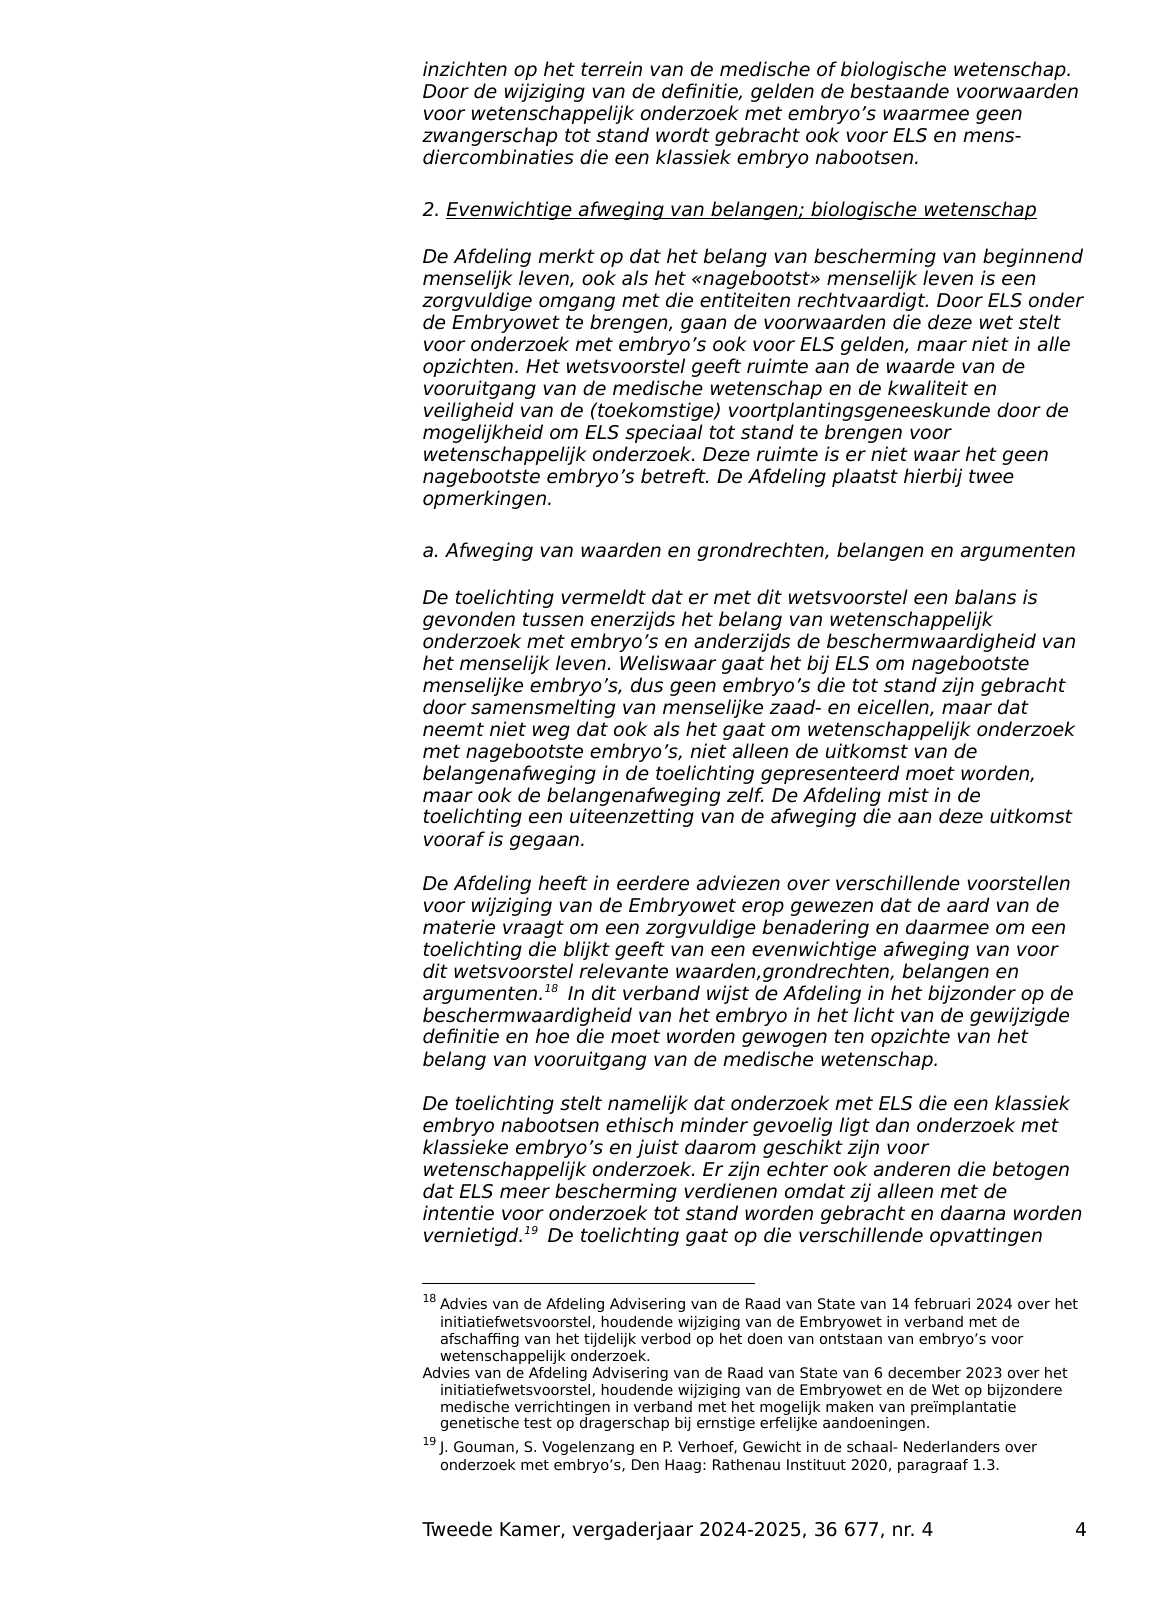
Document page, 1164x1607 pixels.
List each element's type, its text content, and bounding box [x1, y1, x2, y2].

subtitle 2. Evenwichtige afweging van belangen; biologische wetenschap [422, 199, 1087, 221]
text De toelichting stelt namelijk dat onderzoek met ELS die een klassiek embryo nabootsen ethisch minder gevoelig ligt dan onderzoek met klassieke embryo’s en juist daarom geschikt zijn voor wetenschappelijk onderzoek. Er zijn echter ook anderen die betogen dat ELS meer bescherming verdienen omdat zij alleen met de intentie voor onderzoek tot stand worden gebracht en daarna worden vernietigd. De toelichting gaat op die verschillende opvattingen [422, 1093, 1087, 1246]
text Advies van de Afdeling Advisering van de Raad van State van 14 februari 2024 over het initiatiefwetsvoorstel, houdende wijziging van de Embryowet in verband met de afschaffing van het tijdelijk verbod op het doen van ontstaan van embryo’s voor wetenschappelijk onderzoek. [422, 1292, 1087, 1365]
text J. Gouman, S. Vogelenzang en P. Verhoef, Gewicht in de schaal- Nederlanders over onderzoek met embryo’s, Den Haag: Rathenau Instituut 2020, paragraaf 1.3. [422, 1435, 1087, 1474]
text Advies van de Afdeling Advisering van de Raad van State van 6 december 2023 over het initiatiefwetsvoorstel, houdende wijziging van de Embryowet en de Wet op bijzondere medische verrichtingen in verband met het mogelijk maken van preïmplantatie genetische test op dragerschap bij ernstige erfelijke aandoeningen. [422, 1365, 1087, 1432]
subtitle a. Afweging van waarden en grondrechten, belangen en argumenten [422, 540, 1087, 562]
text De Afdeling heeft in eerdere adviezen over verschillende voorstellen voor wijziging van de Embryowet erop gewezen dat de aard van de materie vraagt om een zorgvuldige benadering en daarmee om een toelichting die blijkt geeft van een evenwichtige afweging van voor dit wetsvoorstel relevante waarden,grondrechten, belangen en argumenten. In dit verband wijst de Afdeling in het bijzonder op de beschermwaardigheid van het embryo in het licht van de gewijzigde definitie en hoe die moet worden gewogen ten opzichte van het belang van vooruitgang van de medische wetenschap. [422, 873, 1087, 1070]
text inzichten op het terrein van de medische of biologische wetenschap. Door de wijziging van de definitie, gelden de bestaande voorwaarden voor wetenschappelijk onderzoek met embryo’s waarmee geen zwangerschap tot stand wordt gebracht ook voor ELS en mens-diercombinaties die een klassiek embryo nabootsen. [422, 59, 1087, 169]
text De toelichting vermeldt dat er met dit wetsvoorstel een balans is gevonden tussen enerzijds het belang van wetenschappelijk onderzoek met embryo’s en anderzijds de beschermwaardigheid van het menselijk leven. Weliswaar gaat het bij ELS om nagebootste menselijke embryo’s, dus geen embryo’s die tot stand zijn gebracht door samensmelting van menselijke zaad- en eicellen, maar dat neemt niet weg dat ook als het gaat om wetenschappelijk onderzoek met nagebootste embryo’s, niet alleen de uitkomst van de belangenafweging in de toelichting gepresenteerd moet worden, maar ook de belangenafweging zelf. De Afdeling mist in de toelichting een uiteenzetting van de afweging die aan deze uitkomst vooraf is gegaan. [422, 587, 1087, 850]
text De Afdeling merkt op dat het belang van bescherming van beginnend menselijk leven, ook als het «nagebootst» menselijk leven is een zorgvuldige omgang met die entiteiten rechtvaardigt. Door ELS onder de Embryowet te brengen, gaan de voorwaarden die deze wet stelt voor onderzoek met embryo’s ook voor ELS gelden, maar niet in alle opzichten. Het wetsvoorstel geeft ruimte aan de waarde van de vooruitgang van de medische wetenschap en de kwaliteit en veiligheid van de (toekomstige) voortplantingsgeneeskunde door de mogelijkheid om ELS speciaal tot stand te brengen voor wetenschappelijk onderzoek. Deze ruimte is er niet waar het geen nagebootste embryo’s betreft. De Afdeling plaatst hierbij twee opmerkingen. [422, 246, 1087, 510]
